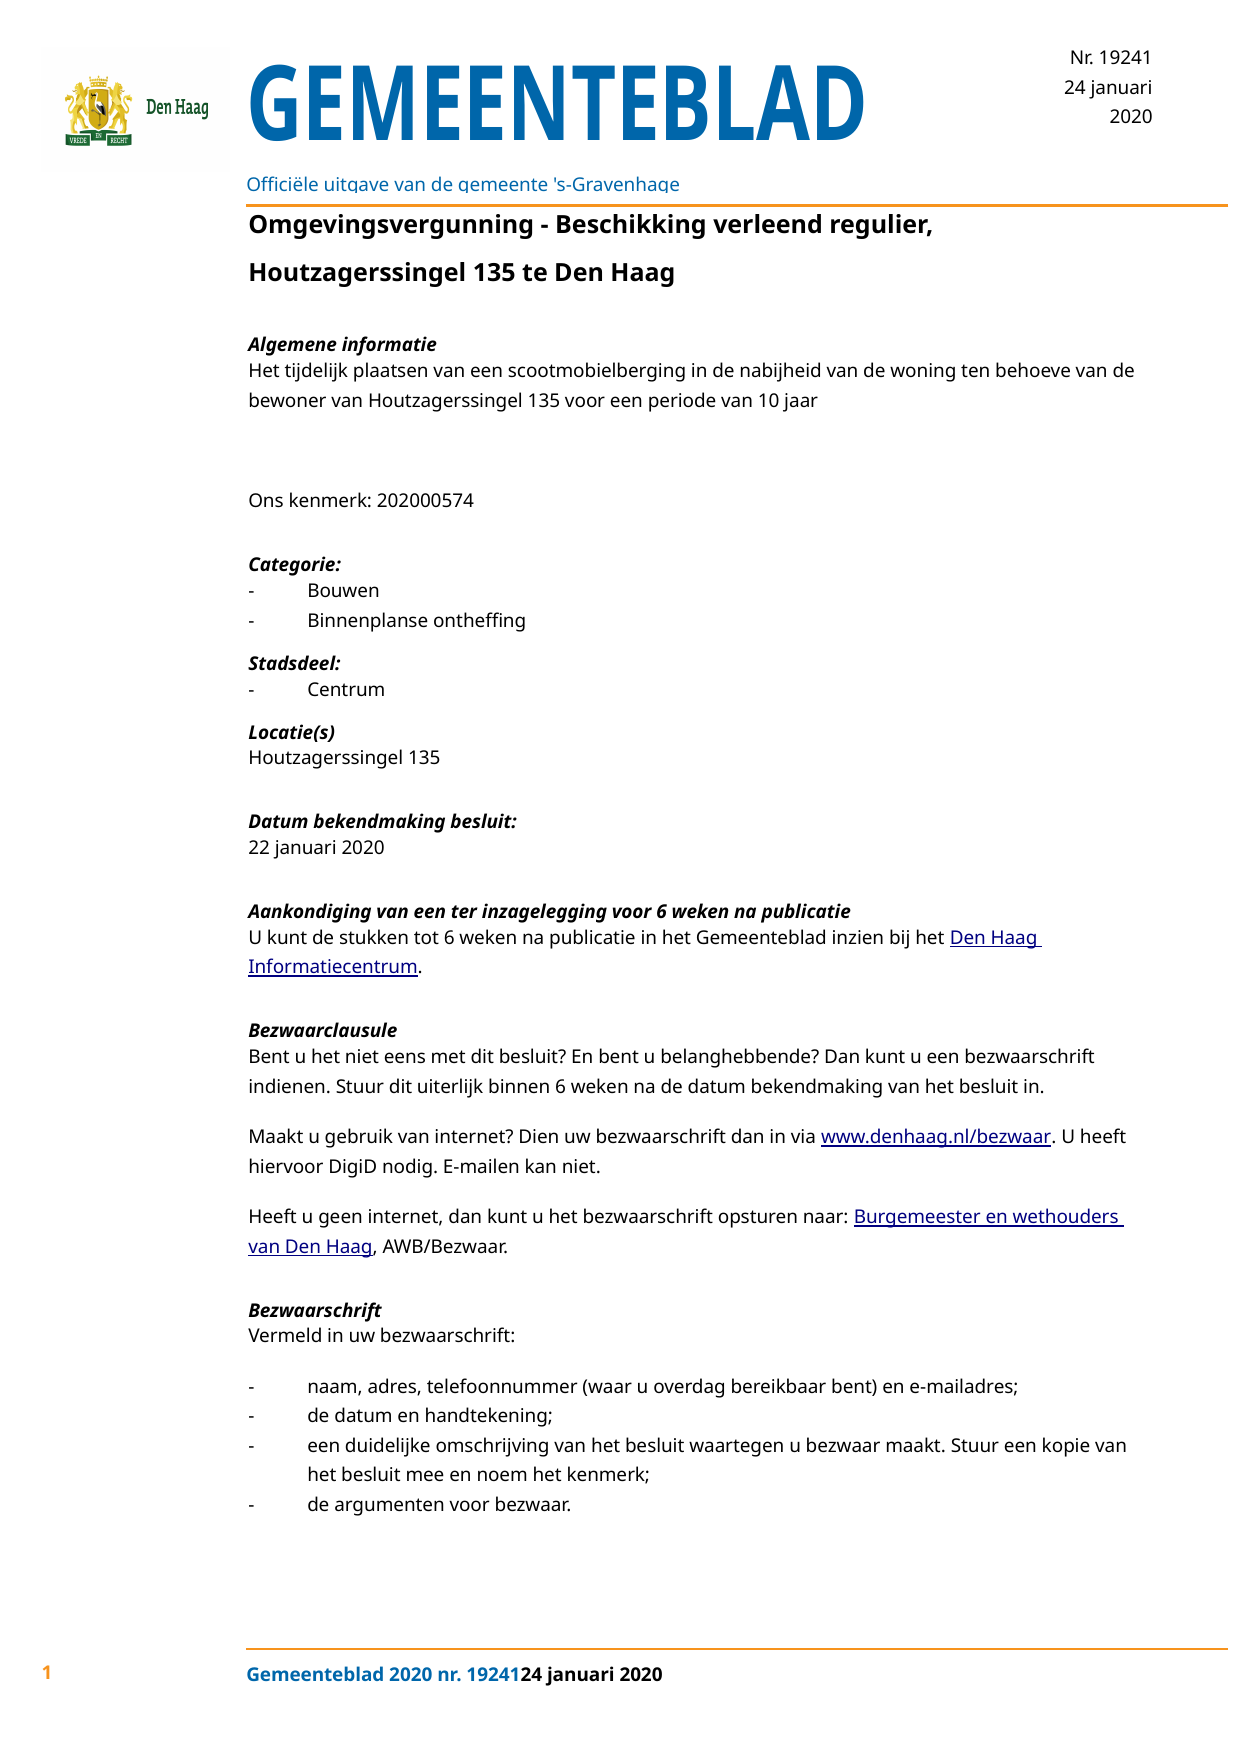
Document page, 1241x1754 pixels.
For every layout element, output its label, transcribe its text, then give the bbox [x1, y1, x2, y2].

list Binnenplanse ontheffing [248, 607, 1152, 633]
text Aankondiging van een ter inzagelegging voor 6 weken na publicatie [248, 898, 1152, 924]
picture [41, 47, 231, 172]
text Bent u het niet eens met dit besluit? En bent u belanghebbende? Dan kunt u een bezwaarschrift indienen. Stuur dit uiterlijk binnen 6 weken na de datum bekendmaking van het besluit in. [248, 1043, 1152, 1098]
text Het tijdelijk plaatsen van een scootmobielberging in de nabijheid van de woning ten behoeve van de bewoner van Houtzagerssingel 135 voor een periode van 10 jaar [248, 357, 1152, 412]
list een duidelijke omschrijving van het besluit waartegen u bezwaar maakt. Stuur een kopie van het besluit mee en noem het kenmerk; [248, 1432, 1152, 1487]
list naam, adres, telefoonnummer (waar u overdag bereikbaar bent) en e-mailadres; [248, 1373, 1152, 1399]
list de datum en handtekening; [248, 1402, 1152, 1428]
text Maakt u gebruik van internet? Dien uw bezwaarschrift dan in via www.denhaag.nl/bezwaar. U heeft hiervoor DigiD nodig. E-mailen kan niet. [248, 1123, 1152, 1178]
text Bezwaarclausule [248, 1017, 1152, 1043]
list Centrum [248, 676, 1152, 701]
text 22 januari 2020 [248, 834, 1152, 860]
text Stadsdeel: [248, 650, 1152, 676]
text Houtzagerssingel 135 [248, 744, 1152, 770]
list Bouwen [248, 577, 1152, 603]
list de argumenten voor bezwaar. [248, 1491, 1152, 1517]
text Bezwaarschrift [248, 1297, 1152, 1322]
text Omgevingsvergunning - Beschikking verleend regulier, Houtzagerssingel 135 te Den Haag [248, 207, 1152, 288]
text Vermeld in uw bezwaarschrift: [248, 1322, 1152, 1348]
text Algemene informatie [248, 331, 1152, 357]
text U kunt de stukken tot 6 weken na publicatie in het Gemeenteblad inzien bij het Den Haag Informatiecentrum. [248, 924, 1152, 979]
text Datum bekendmaking besluit: [248, 808, 1152, 834]
text Locatie(s) [248, 719, 1152, 744]
text Categorie: [248, 552, 1152, 577]
text Ons kenmerk: 202000574 [248, 488, 1152, 513]
text Heeft u geen internet, dan kunt u het bezwaarschrift opsturen naar: Burgemeester en wethouders van Den Haag, AWB/Bezwaar. [248, 1203, 1152, 1258]
